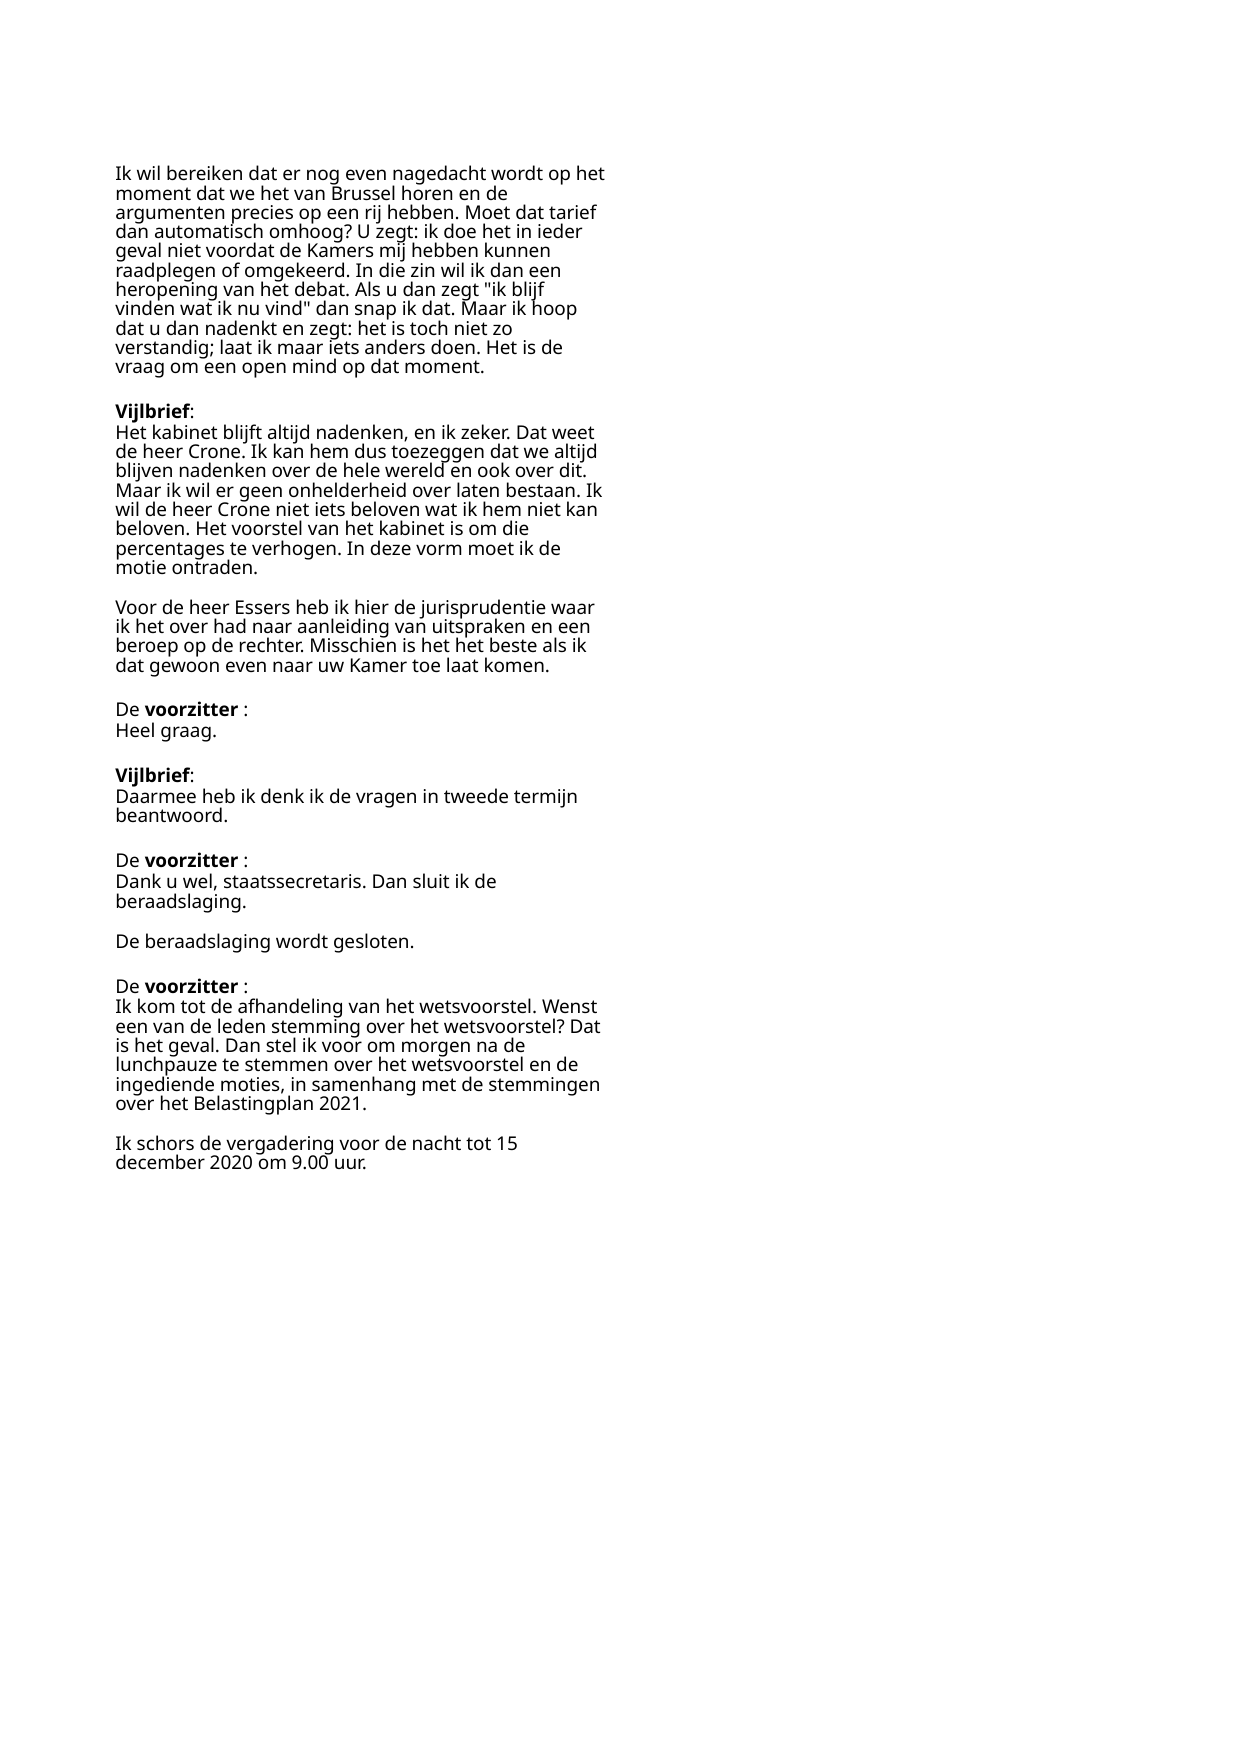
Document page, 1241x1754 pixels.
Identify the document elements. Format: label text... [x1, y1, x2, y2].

text Ik wil bereiken dat er nog even nagedacht wordt op het moment dat we het van Brussel horen en de argumenten precies op een rij hebben. Moet dat tarief dan automatisch omhoog? U zegt: ik doe het in ieder geval niet voordat de Kamers mij hebben kunnen raadplegen of omgekeerd. In die zin wil ik dan een heropening van het debat. Als u dan zegt "ik blijf vinden wat ik nu vind" dan snap ik dat. Maar ik hoop dat u dan nadenkt en zegt: het is toch niet zo verstandig; laat ik maar iets anders doen. Het is de vraag om een open mind op dat moment. [115, 165, 605, 377]
text De beraadslaging wordt gesloten. [115, 933, 605, 952]
text De voorzitter : [115, 973, 605, 998]
text Het kabinet blijft altijd nadenken, en ik zeker. Dat weet de heer Crone. Ik kan hem dus toezeggen dat we altijd blijven nadenken over de hele wereld en ook over dit. Maar ik wil er geen onhelderheid over laten bestaan. Ik wil de heer Crone niet iets beloven wat ik hem niet kan beloven. Het voorstel van het kabinet is om die percentages te verhogen. In deze vorm moet ik de motie ontraden. [115, 424, 605, 578]
text Ik schors de vergadering voor de nacht tot 15 december 2020 om 9.00 uur. [115, 1135, 605, 1173]
text De voorzitter : [115, 848, 605, 873]
text De voorzitter : [115, 697, 605, 722]
text Voor de heer Essers heb ik hier de jurisprudentie waar ik het over had naar aanleiding van uitspraken en een beroep op de rechter. Misschien is het het beste als ik dat gewoon even naar uw Kamer toe laat komen. [115, 599, 605, 676]
text Vijlbrief: [115, 762, 605, 788]
text Vijlbrief: [115, 398, 605, 424]
text Heel graag. [115, 722, 605, 742]
text Dank u wel, staatssecretaris. Dan sluit ik de beraadslaging. [115, 873, 605, 912]
text Ik kom tot de afhandeling van het wetsvoorstel. Wenst een van de leden stemming over het wetsvoorstel? Dat is het geval. Dan stel ik voor om morgen na de lunchpauze te stemmen over het wetsvoorstel en de ingediende moties, in samenhang met de stemmingen over het Belastingplan 2021. [115, 998, 605, 1114]
text Daarmee heb ik denk ik de vragen in tweede termijn beantwoord. [115, 788, 605, 827]
